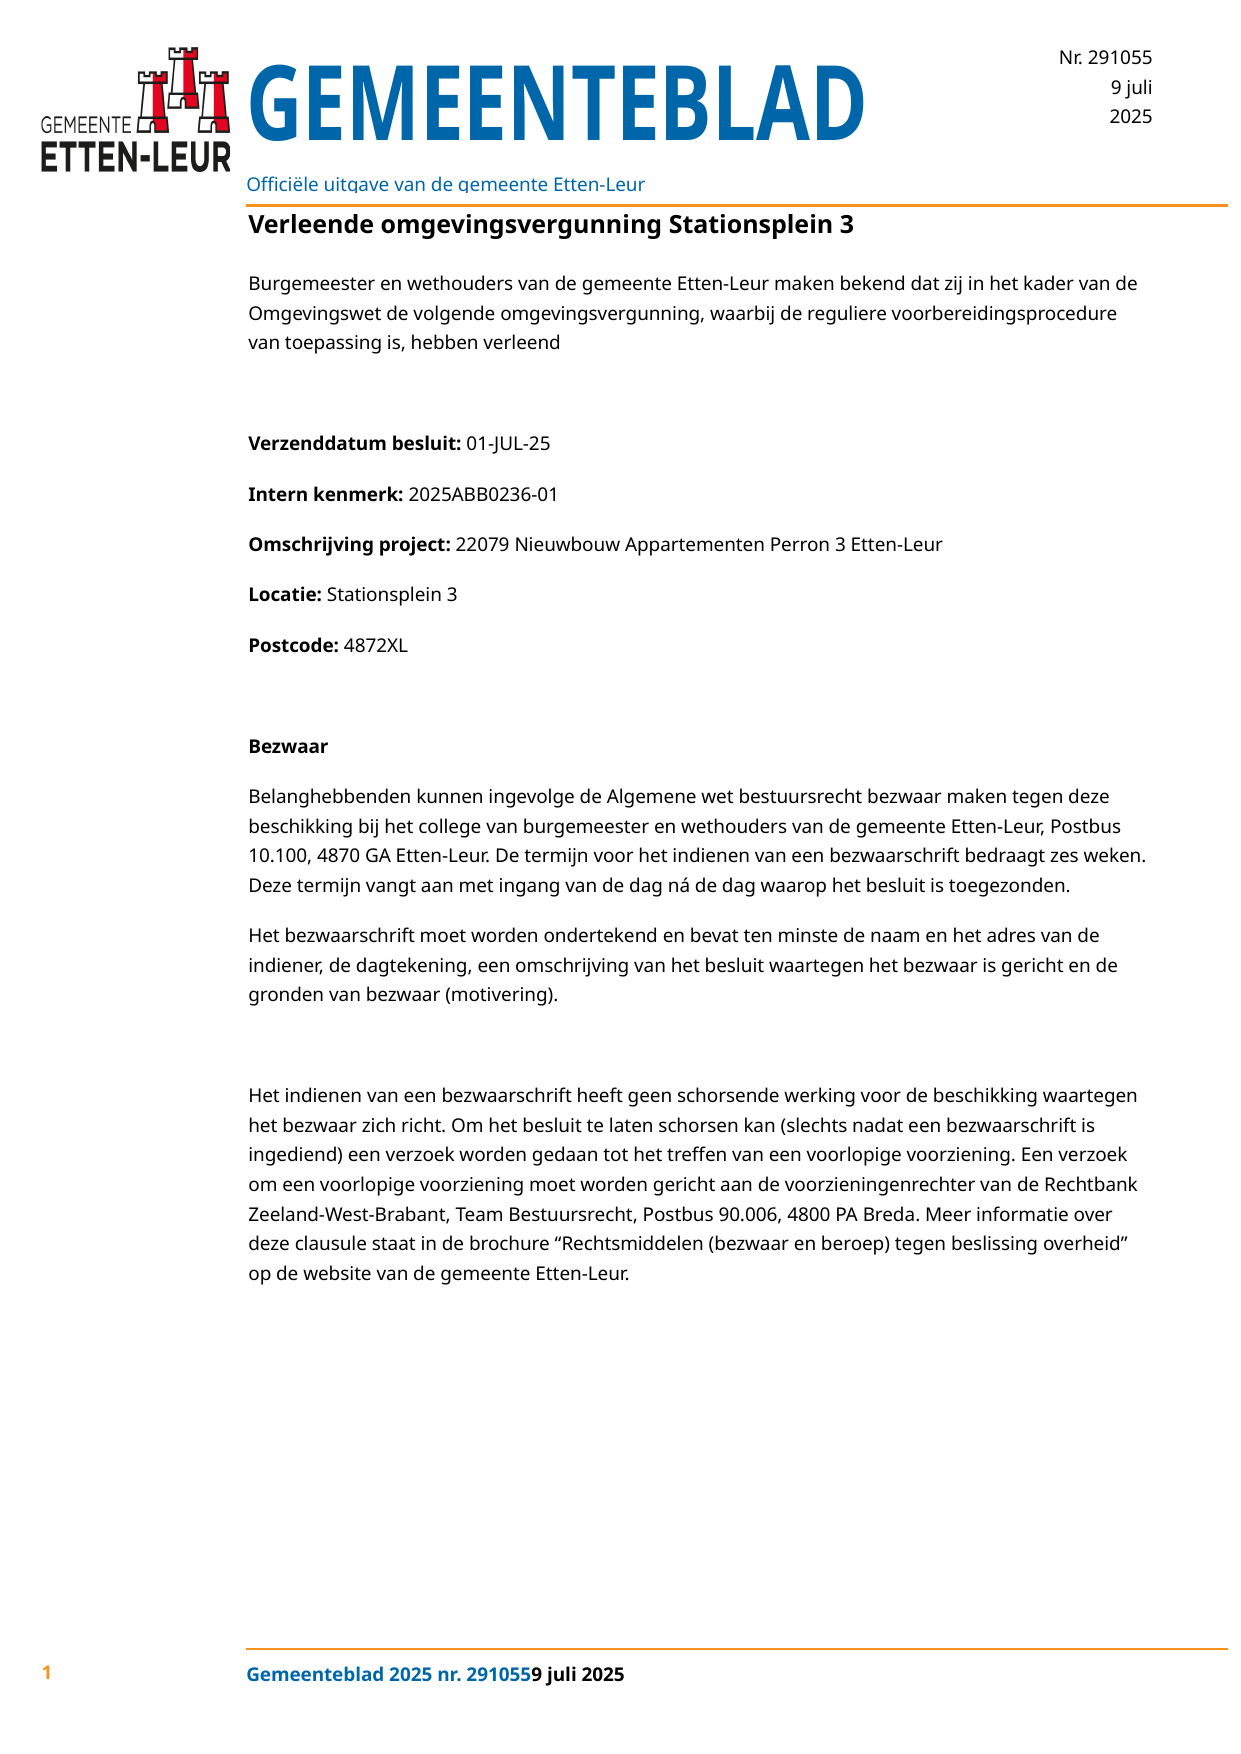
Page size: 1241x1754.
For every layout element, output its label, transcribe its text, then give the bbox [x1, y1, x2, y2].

text Verzenddatum besluit: 01-JUL-25 [248, 430, 1152, 456]
text Het bezwaarschrift moet worden ondertekend en bevat ten minste de naam en het adres van de indiener, de dagtekening, een omschrijving van het besluit waartegen het bezwaar is gericht en de gronden van bezwaar (motivering). [248, 922, 1152, 1007]
text Bezwaar [248, 733, 1152, 758]
text Verleende omgevingsvergunning Stationsplein 3 [248, 207, 1152, 241]
text Locatie: Stationsplein 3 [248, 582, 1152, 607]
text Het indienen van een bezwaarschrift heeft geen schorsende werking voor de beschikking waartegen het bezwaar zich richt. Om het besluit te laten schorsen kan (slechts nadat een bezwaarschrift is ingediend) een verzoek worden gedaan tot het treffen van een voorlopige voorziening. Een verzoek om een voorlopige voorziening moet worden gericht aan de voorzieningenrechter van de Rechtbank Zeeland-West-Brabant, Team Bestuursrecht, Postbus 90.006, 4800 PA Breda. Meer informatie over deze clausule staat in de brochure “Rechtsmiddelen (bezwaar en beroep) tegen beslissing overheid” op de website van de gemeente Etten-Leur. [248, 1082, 1152, 1286]
picture [41, 47, 231, 172]
text Burgemeester en wethouders van de gemeente Etten-Leur maken bekend dat zij in het kader van de Omgevingswet de volgende omgevingsvergunning, waarbij de reguliere voorbereidingsprocedure van toepassing is, hebben verleend [248, 270, 1152, 355]
text Postcode: 4872XL [248, 632, 1152, 658]
text Intern kenmerk: 2025ABB0236-01 [248, 481, 1152, 506]
text Belanghebbenden kunnen ingevolge de Algemene wet bestuursrecht bezwaar maken tegen deze beschikking bij het college van burgemeester en wethouders van de gemeente Etten-Leur, Postbus 10.100, 4870 GA Etten-Leur. De termijn voor het indienen van een bezwaarschrift bedraagt zes weken. Deze termijn vangt aan met ingang van de dag ná de dag waarop het besluit is toegezonden. [248, 783, 1152, 898]
text Omschrijving project: 22079 Nieuwbouw Appartementen Perron 3 Etten-Leur [248, 531, 1152, 557]
